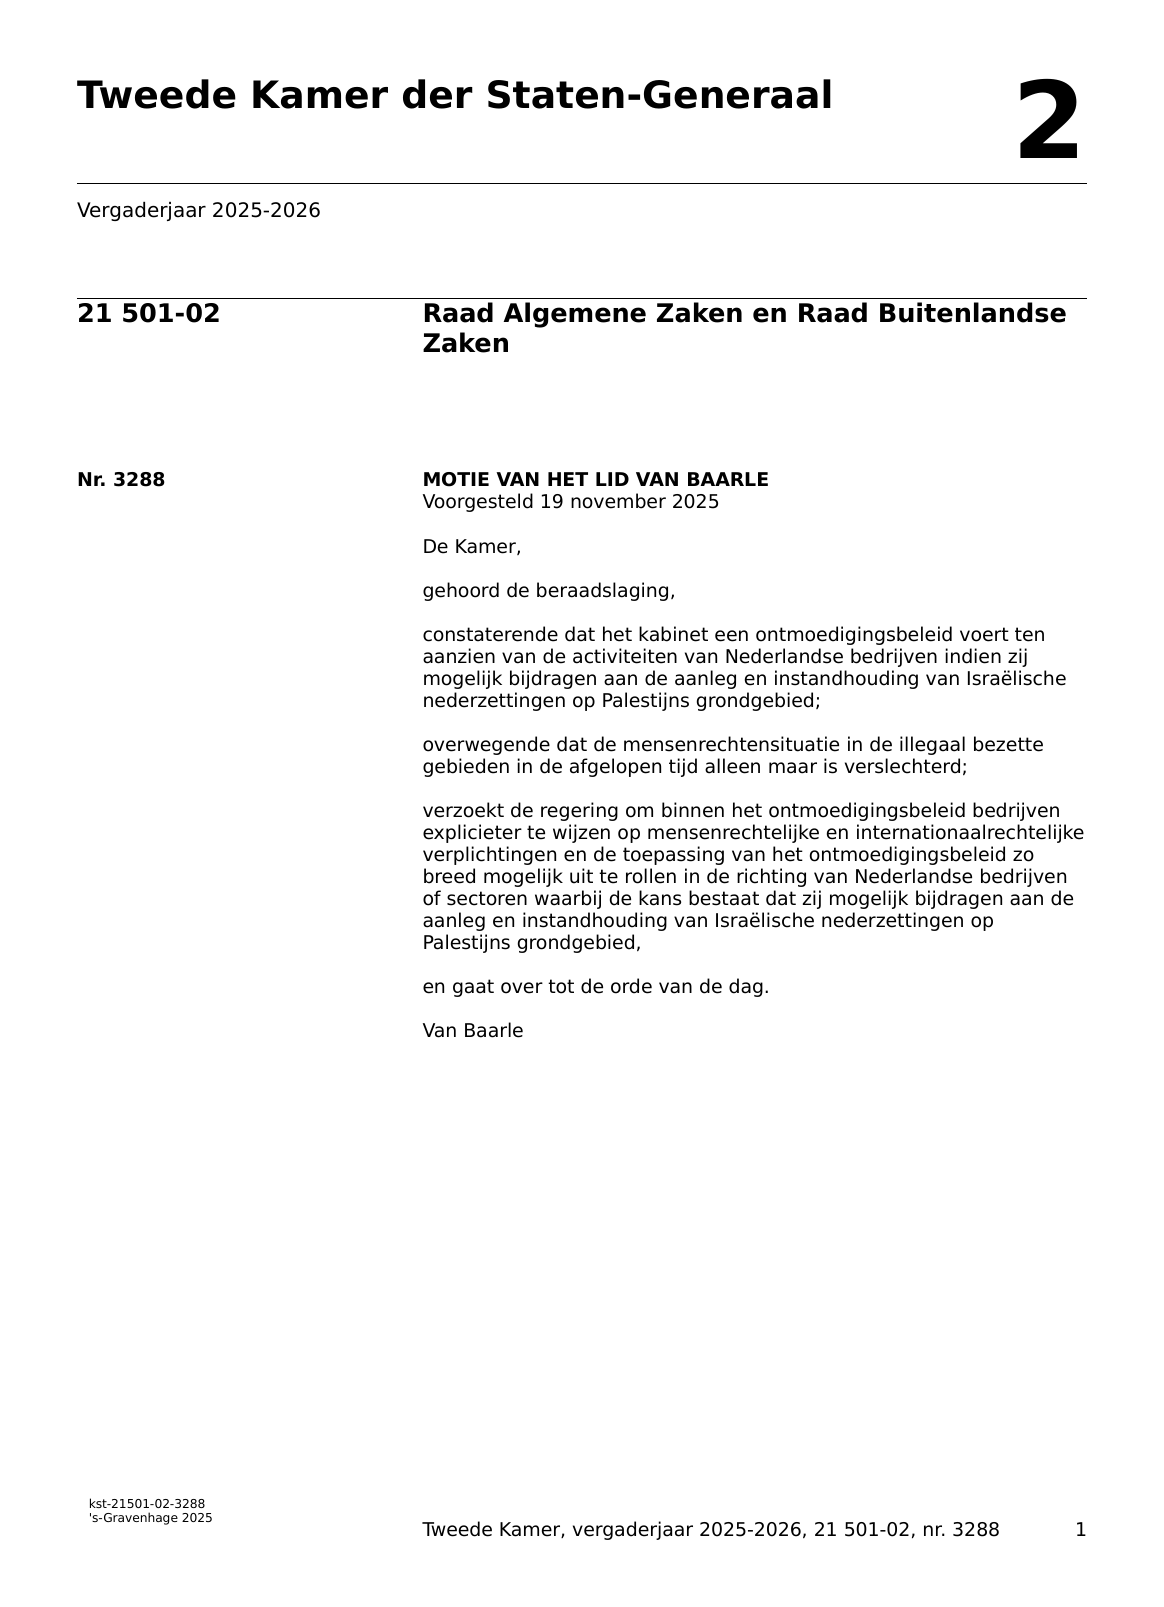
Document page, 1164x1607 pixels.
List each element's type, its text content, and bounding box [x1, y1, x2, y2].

table_header 2 [886, 59, 1087, 183]
text De Kamer, [422, 536, 1087, 557]
subtitle Nr. 3288 MOTIE VAN HET LID VAN BAARLE [77, 469, 1087, 491]
text 's-Gravenhage 2025 [88, 1511, 323, 1525]
table_header Tweede Kamer der Staten-Generaal [77, 59, 886, 183]
text gehoord de beraadslaging, [422, 580, 1087, 602]
text overwegende dat de mensenrechtensituatie in de illegaal bezette gebieden in de afgelopen tijd alleen maar is verslechterd; [422, 734, 1087, 778]
text kst-21501-02-3288 [88, 1497, 323, 1511]
text constaterende dat het kabinet een ontmoedigingsbeleid voert ten aanzien van de activiteiten van Nederlandse bedrijven indien zij mogelijk bijdragen aan de aanleg en instandhouding van Israëlische nederzettingen op Palestijns grondgebied; [422, 624, 1087, 712]
text verzoekt de regering om binnen het ontmoedigingsbeleid bedrijven explicieter te wijzen op mensenrechtelijke en internationaalrechtelijke verplichtingen en de toepassing van het ontmoedigingsbeleid zo breed mogelijk uit te rollen in de richting van Nederlandse bedrijven of sectoren waarbij de kans bestaat dat zij mogelijk bijdragen aan de aanleg en instandhouding van Israëlische nederzettingen op Palestijns grondgebied, [422, 800, 1087, 954]
text Van Baarle [422, 1020, 1087, 1042]
text Voorgesteld 19 november 2025 [422, 491, 1087, 513]
table_cell Vergaderjaar 2025-2026 [77, 184, 1087, 298]
text en gaat over tot de orde van de dag. [422, 976, 1087, 998]
subtitle 21 501-02 Raad Algemene Zaken en Raad Buitenlandse Zaken [77, 299, 1087, 358]
